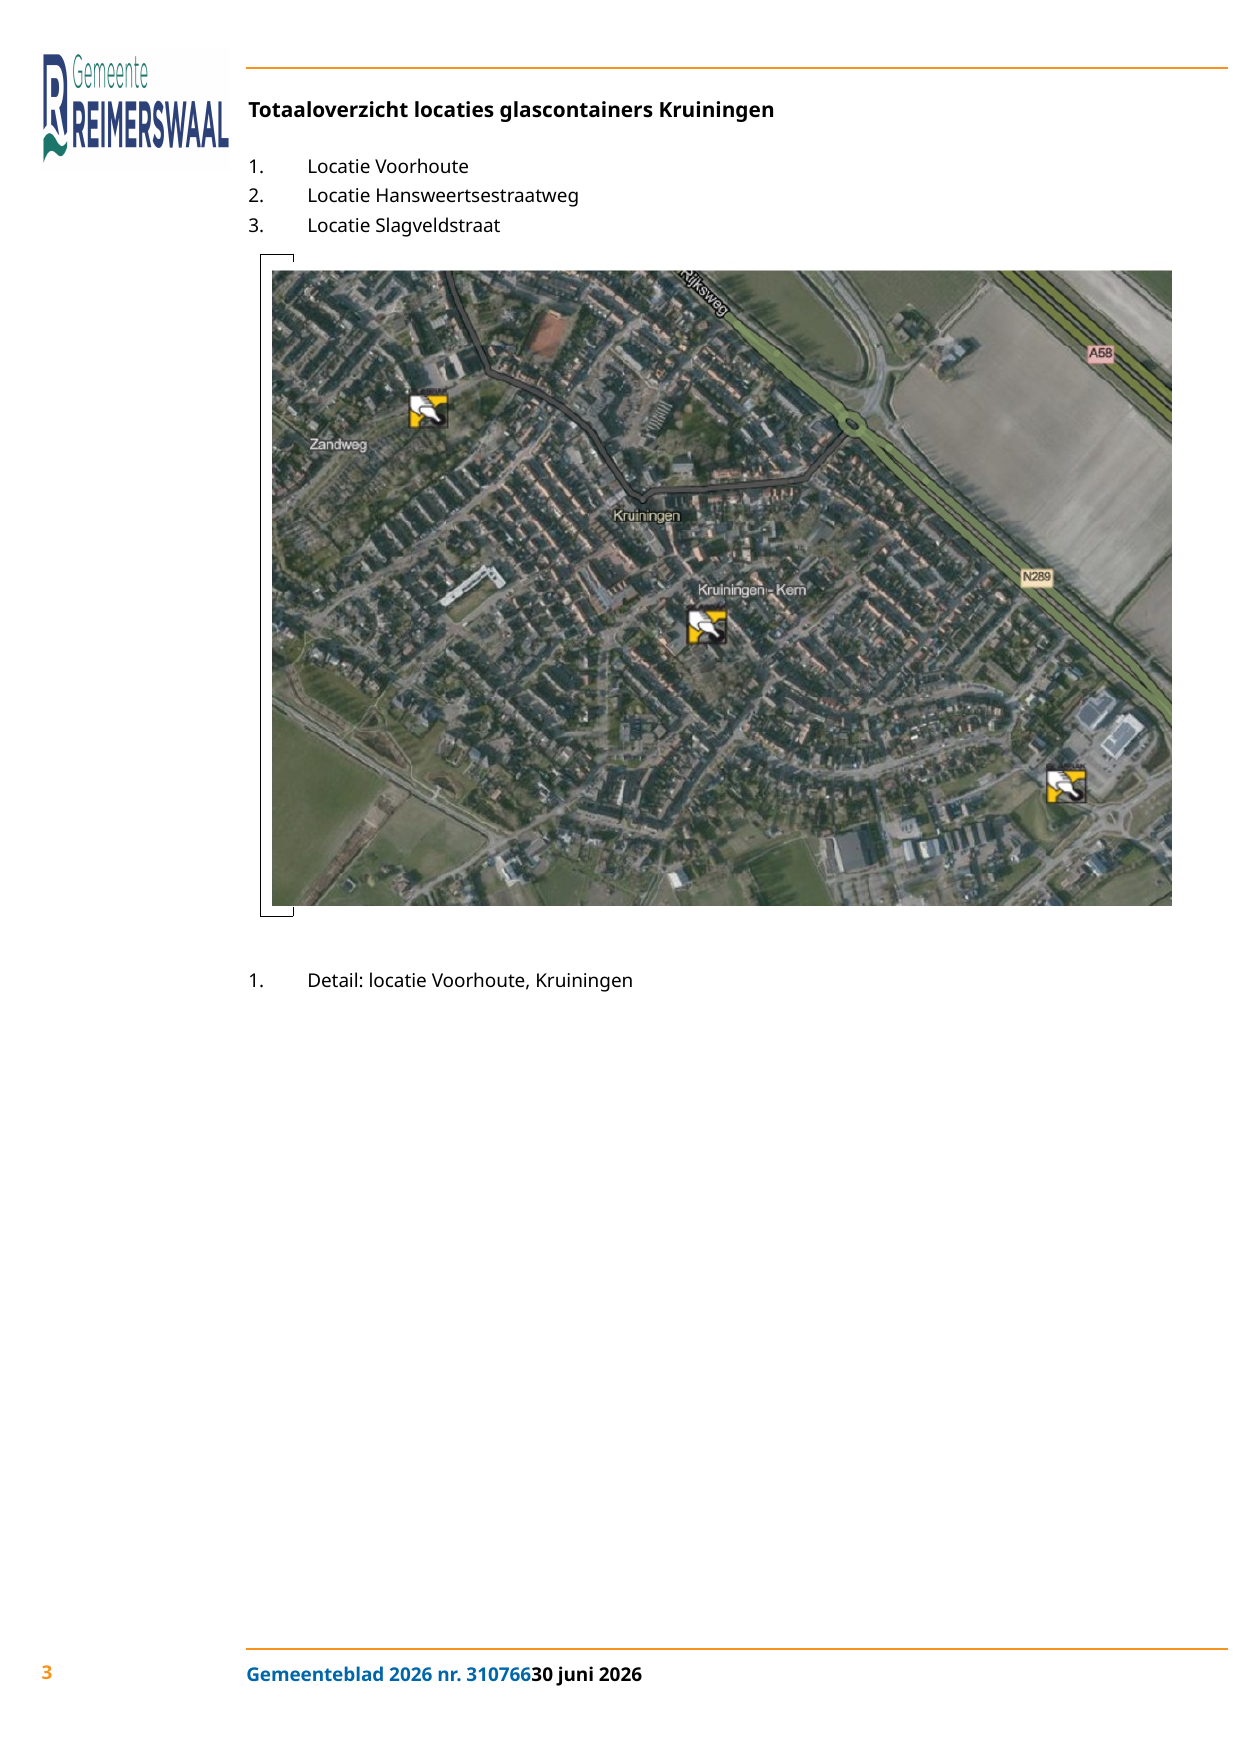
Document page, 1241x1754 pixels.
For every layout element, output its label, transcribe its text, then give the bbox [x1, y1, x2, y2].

list Locatie Hansweertsestraatweg [248, 182, 1152, 208]
list Locatie Slagveldstraat [248, 212, 1152, 238]
picture [268, 262, 1173, 907]
picture [41, 47, 231, 172]
text Totaaloverzicht locaties glascontainers Kruiningen [248, 95, 1152, 123]
list Detail: locatie Voorhoute, Kruiningen [248, 967, 1152, 992]
list Locatie Voorhoute [248, 153, 1152, 179]
